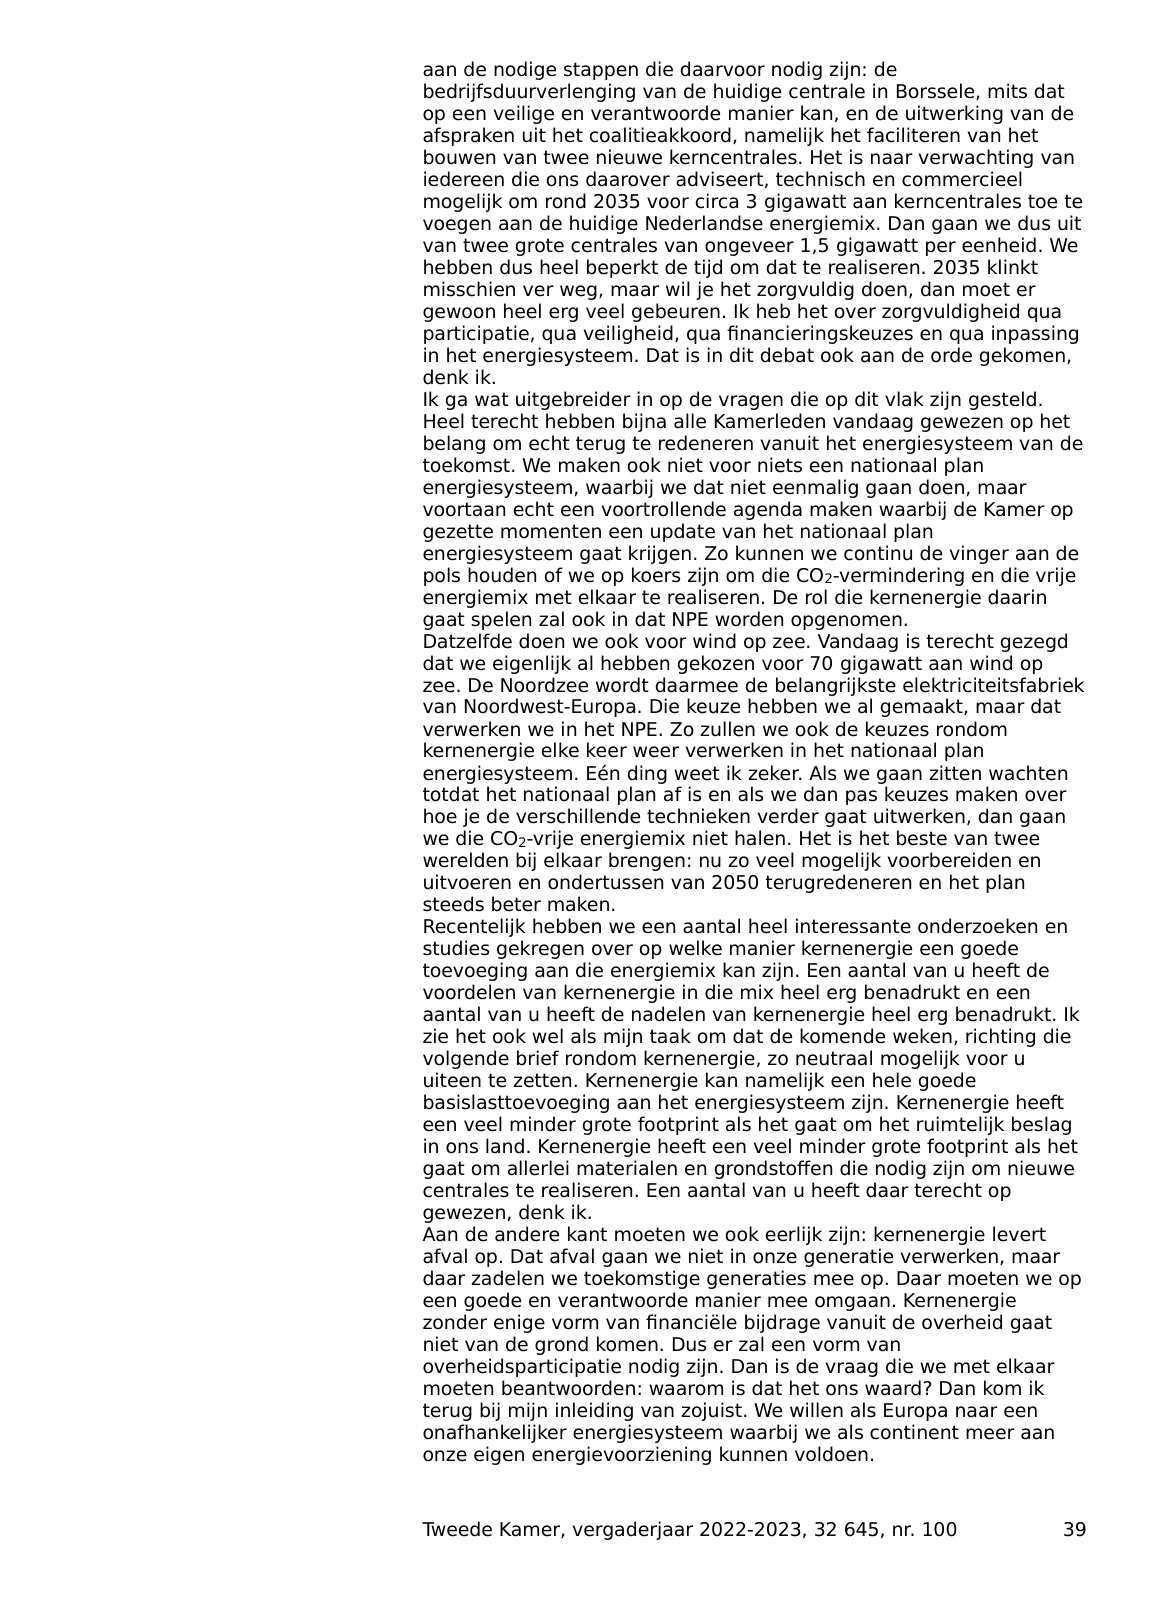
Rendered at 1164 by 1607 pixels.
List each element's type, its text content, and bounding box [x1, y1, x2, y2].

text Ik ga wat uitgebreider in op de vragen die op dit vlak zijn gesteld. Heel terecht hebben bijna alle Kamerleden vandaag gewezen op het belang om echt terug te redeneren vanuit het energiesysteem van de toekomst. We maken ook niet voor niets een nationaal plan energiesysteem, waarbij we dat niet eenmalig gaan doen, maar voortaan echt een voortrollende agenda maken waarbij de Kamer op gezette momenten een update van het nationaal plan energiesysteem gaat krijgen. Zo kunnen we continu de vinger aan de pols houden of we op koers zijn om die CO2-vermindering en die vrije energiemix met elkaar te realiseren. De rol die kernenergie daarin gaat spelen zal ook in dat NPE worden opgenomen. [422, 389, 1087, 631]
text Datzelfde doen we ook voor wind op zee. Vandaag is terecht gezegd dat we eigenlijk al hebben gekozen voor 70 gigawatt aan wind op zee. De Noordzee wordt daarmee de belangrijkste elektriciteitsfabriek van Noordwest-Europa. Die keuze hebben we al gemaakt, maar dat verwerken we in het NPE. Zo zullen we ook de keuzes rondom kernenergie elke keer weer verwerken in het nationaal plan energiesysteem. Eén ding weet ik zeker. Als we gaan zitten wachten totdat het nationaal plan af is en als we dan pas keuzes maken over hoe je de verschillende technieken verder gaat uitwerken, dan gaan we die CO2-vrije energiemix niet halen. Het is het beste van twee werelden bij elkaar brengen: nu zo veel mogelijk voorbereiden en uitvoeren en ondertussen van 2050 terugredeneren en het plan steeds beter maken. [422, 631, 1087, 916]
text Aan de andere kant moeten we ook eerlijk zijn: kernenergie levert afval op. Dat afval gaan we niet in onze generatie verwerken, maar daar zadelen we toekomstige generaties mee op. Daar moeten we op een goede en verantwoorde manier mee omgaan. Kernenergie zonder enige vorm van financiële bijdrage vanuit de overheid gaat niet van de grond komen. Dus er zal een vorm van overheidsparticipatie nodig zijn. Dan is de vraag die we met elkaar moeten beantwoorden: waarom is dat het ons waard? Dan kom ik terug bij mijn inleiding van zojuist. We willen als Europa naar een onafhankelijker energiesysteem waarbij we als continent meer aan onze eigen energievoorziening kunnen voldoen. [422, 1224, 1087, 1466]
text Recentelijk hebben we een aantal heel interessante onderzoeken en studies gekregen over op welke manier kernenergie een goede toevoeging aan die energiemix kan zijn. Een aantal van u heeft de voordelen van kernenergie in die mix heel erg benadrukt en een aantal van u heeft de nadelen van kernenergie heel erg benadrukt. Ik zie het ook wel als mijn taak om dat de komende weken, richting die volgende brief rondom kernenergie, zo neutraal mogelijk voor u uiteen te zetten. Kernenergie kan namelijk een hele goede basislasttoevoeging aan het energiesysteem zijn. Kernenergie heeft een veel minder grote footprint als het gaat om het ruimtelijk beslag in ons land. Kernenergie heeft een veel minder grote footprint als het gaat om allerlei materialen en grondstoffen die nodig zijn om nieuwe centrales te realiseren. Een aantal van u heeft daar terecht op gewezen, denk ik. [422, 916, 1087, 1224]
text aan de nodige stappen die daarvoor nodig zijn: de bedrijfsduurverlenging van de huidige centrale in Borssele, mits dat op een veilige en verantwoorde manier kan, en de uitwerking van de afspraken uit het coalitieakkoord, namelijk het faciliteren van het bouwen van twee nieuwe kerncentrales. Het is naar verwachting van iedereen die ons daarover adviseert, technisch en commercieel mogelijk om rond 2035 voor circa 3 gigawatt aan kerncentrales toe te voegen aan de huidige Nederlandse energiemix. Dan gaan we dus uit van twee grote centrales van ongeveer 1,5 gigawatt per eenheid. We hebben dus heel beperkt de tijd om dat te realiseren. 2035 klinkt misschien ver weg, maar wil je het zorgvuldig doen, dan moet er gewoon heel erg veel gebeuren. Ik heb het over zorgvuldigheid qua participatie, qua veiligheid, qua financieringskeuzes en qua inpassing in het energiesysteem. Dat is in dit debat ook aan de orde gekomen, denk ik. [422, 59, 1087, 389]
